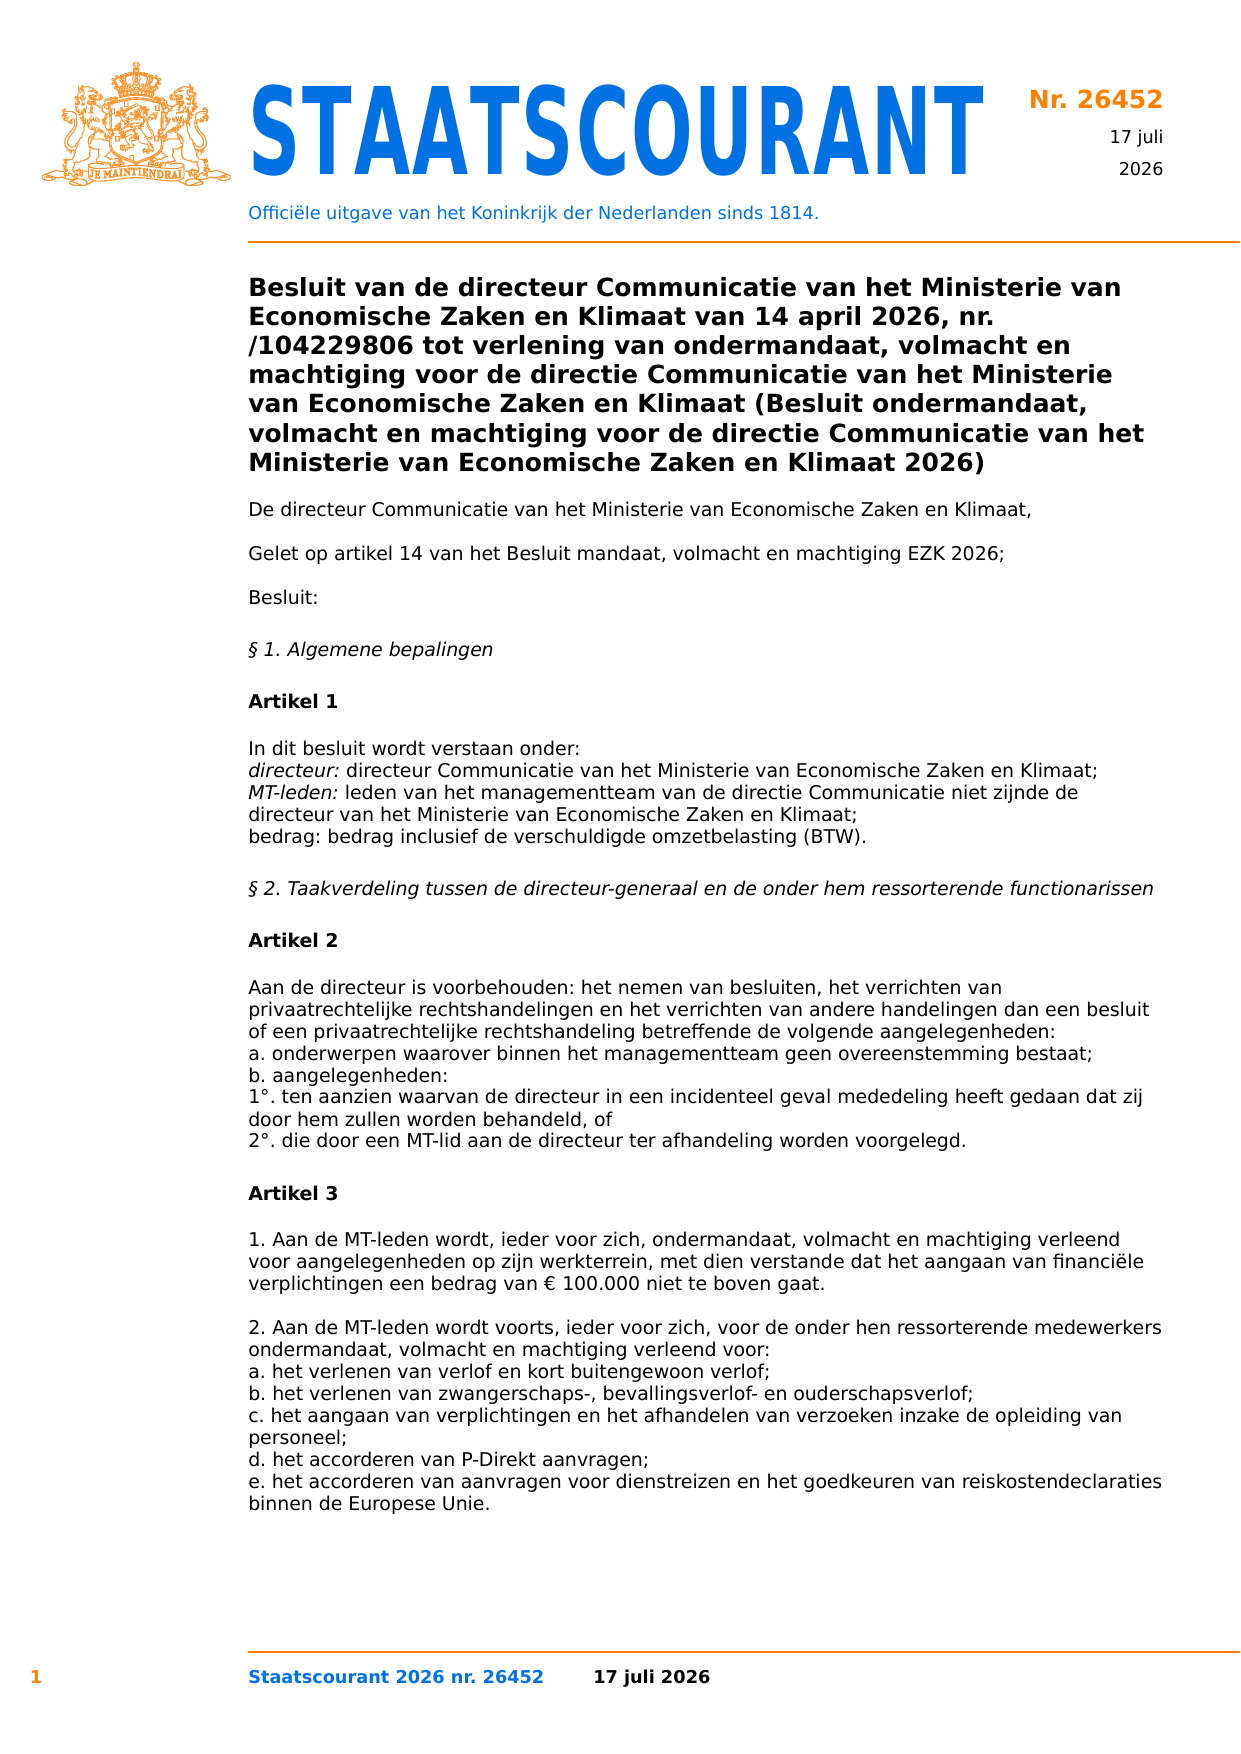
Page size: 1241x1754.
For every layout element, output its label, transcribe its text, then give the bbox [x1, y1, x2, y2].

text MT-leden: leden van het managementteam van de directie Communicatie niet zijnde de directeur van het Ministerie van Economische Zaken en Klimaat; [248, 782, 1163, 826]
table_header [25, 62, 248, 241]
text Aan de directeur is voorbehouden: het nemen van besluiten, het verrichten van privaatrechtelijke rechtshandelingen en het verrichten van andere handelingen dan een besluit of een privaatrechtelijke rechtshandeling betreffende de volgende aangelegenheden: [248, 977, 1163, 1042]
text bedrag: bedrag inclusief de verschuldigde omzetbelasting (BTW). [248, 826, 1163, 848]
table_cell 2026 [998, 153, 1240, 203]
subtitle § 1. Algemene bepalingen [248, 639, 1163, 661]
text a. onderwerpen waarover binnen het managementteam geen overeenstemming bestaat; [248, 1042, 1163, 1064]
table_header Nr. 26452 [998, 62, 1240, 121]
picture [41, 62, 231, 186]
text 2. Aan de MT-leden wordt voorts, ieder voor zich, voor de onder hen ressorterende medewerkers ondermandaat, volmacht en machtiging verleend voor: [248, 1317, 1163, 1361]
table_cell 17 juli [998, 121, 1240, 153]
table_header STAATSCOURANT [248, 62, 998, 203]
subtitle § 2. Taakverdeling tussen de directeur-generaal en de onder hem ressorterende functionarissen [248, 878, 1163, 899]
text a. het verlenen van verlof en kort buitengewoon verlof; [248, 1361, 1163, 1383]
subtitle Artikel 1 [248, 691, 1163, 713]
text e. het accorderen van aanvragen voor dienstreizen en het goedkeuren van reiskostendeclaraties binnen de Europese Unie. [248, 1471, 1163, 1515]
text 1°. ten aanzien waarvan de directeur in een incidenteel geval mededeling heeft gedaan dat zij door hem zullen worden behandeld, of [248, 1086, 1163, 1130]
text In dit besluit wordt verstaan onder: [248, 738, 1163, 760]
text 2°. die door een MT-lid aan de directeur ter afhandeling worden voorgelegd. [248, 1130, 1163, 1152]
text b. aangelegenheden: [248, 1064, 1163, 1086]
text De directeur Communicatie van het Ministerie van Economische Zaken en Klimaat, [248, 499, 1163, 521]
subtitle Artikel 2 [248, 929, 1163, 952]
subtitle Artikel 3 [248, 1182, 1163, 1204]
text c. het aangaan van verplichtingen en het afhandelen van verzoeken inzake de opleiding van personeel; [248, 1405, 1163, 1449]
text directeur: directeur Communicatie van het Ministerie van Economische Zaken en Klimaat; [248, 760, 1163, 782]
text Gelet op artikel 14 van het Besluit mandaat, volmacht en machtiging EZK 2026; [248, 543, 1163, 565]
text b. het verlenen van zwangerschaps-, bevallingsverlof- en ouderschapsverlof; [248, 1383, 1163, 1405]
text 1. Aan de MT-leden wordt, ieder voor zich, ondermandaat, volmacht en machtiging verleend voor aangelegenheden op zijn werkterrein, met dien verstande dat het aangaan van financiële verplichtingen een bedrag van € 100.000 niet te boven gaat. [248, 1229, 1163, 1295]
text Besluit: [248, 587, 1163, 609]
table_cell Officiële uitgave van het Koninkrijk der Nederlanden sinds 1814. [248, 203, 1240, 241]
text d. het accorderen van P-Direkt aanvragen; [248, 1449, 1163, 1471]
subtitle Besluit van de directeur Communicatie van het Ministerie van Economische Zaken en Klimaat van 14 april 2026, nr. /104229806 tot verlening van ondermandaat, volmacht en machtiging voor de directie Communicatie van het Ministerie van Economische Zaken en Klimaat (Besluit ondermandaat, volmacht en machtiging voor de directie Communicatie van het Ministerie van Economische Zaken en Klimaat 2026) [248, 273, 1163, 477]
